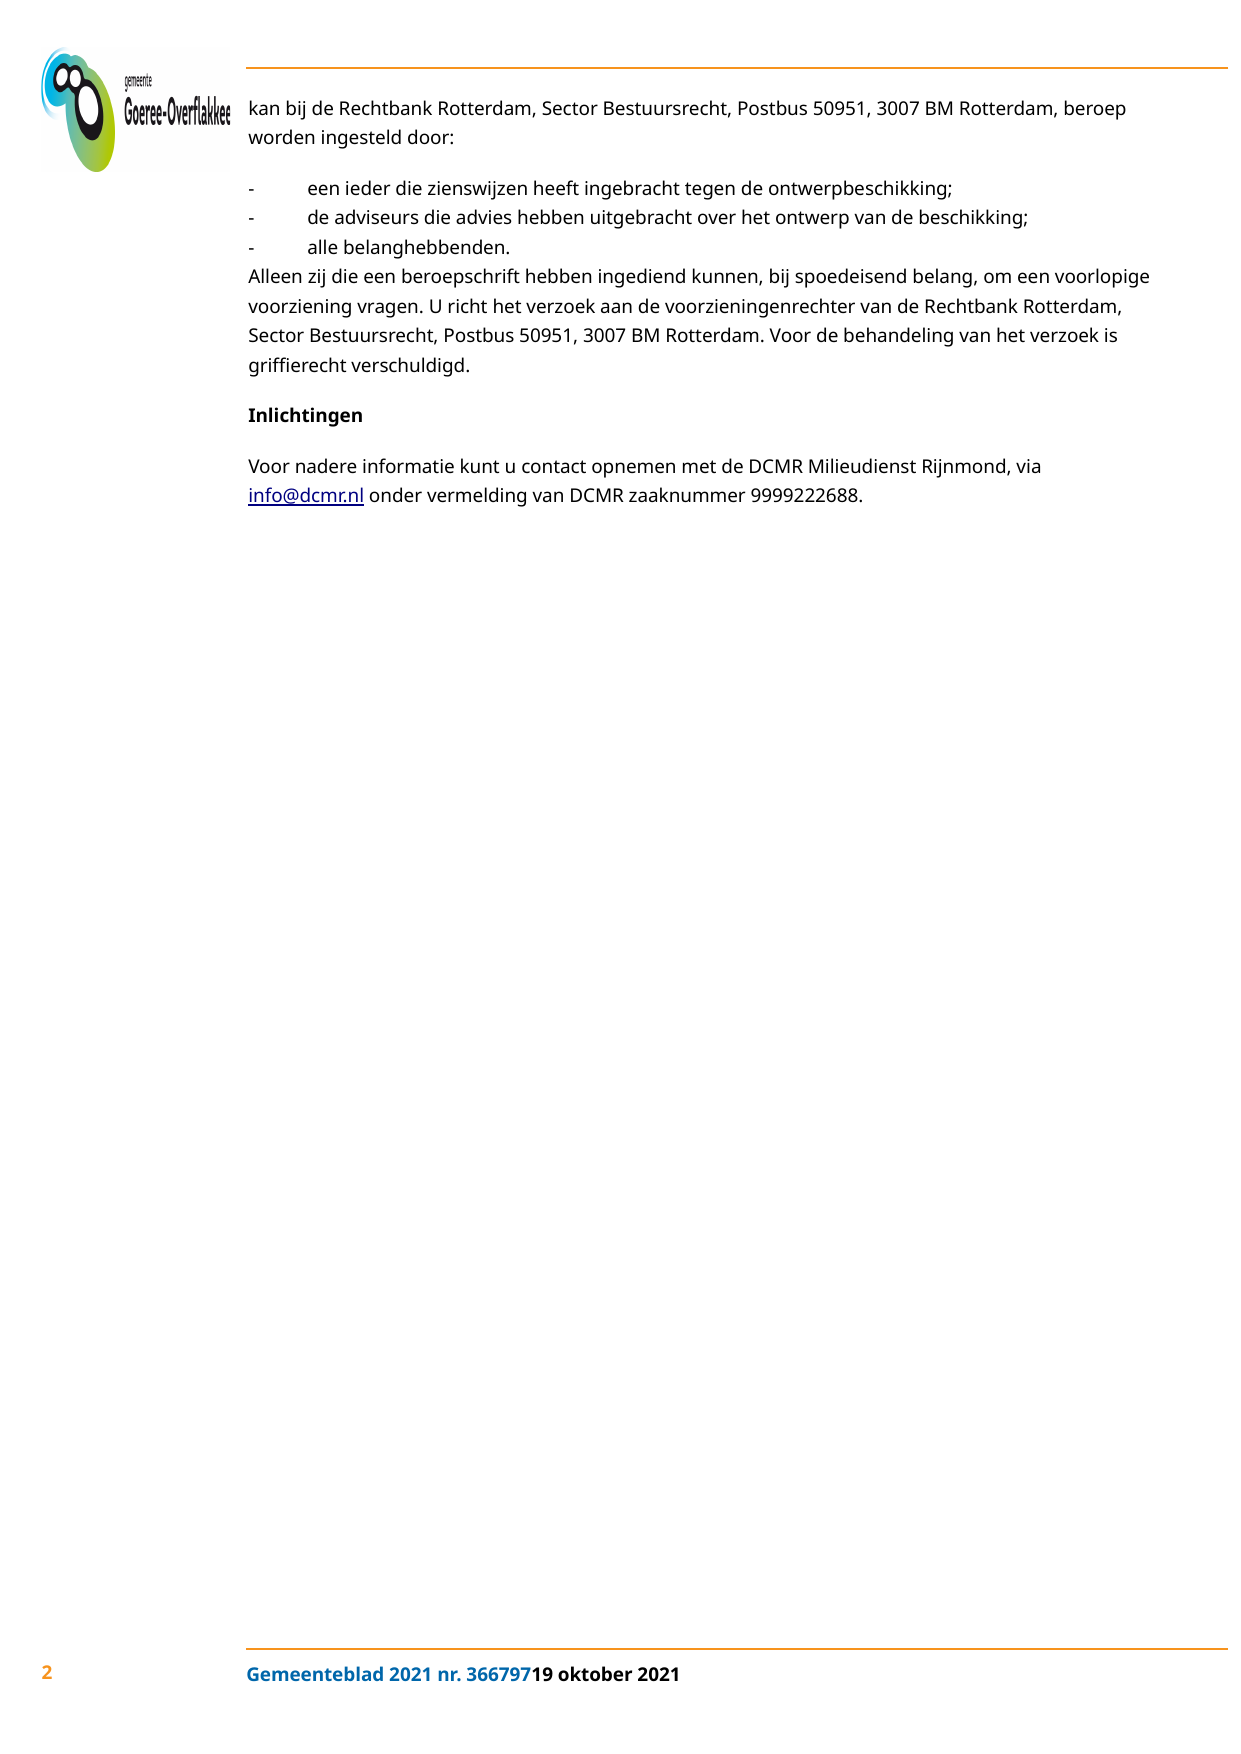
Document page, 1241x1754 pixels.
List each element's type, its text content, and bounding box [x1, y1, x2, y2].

text Voor nadere informatie kunt u contact opnemen met de DCMR Milieudienst Rijnmond, via info@dcmr.nl onder vermelding van DCMR zaaknummer 9999222688. [248, 453, 1152, 508]
list de adviseurs die advies hebben uitgebracht over het ontwerp van de beschikking; [248, 204, 1152, 230]
text Inlichtingen [248, 403, 1152, 428]
text Alleen zij die een beroepschrift hebben ingediend kunnen, bij spoedeisend belang, om een voorlopige voorziening vragen. U richt het verzoek aan de voorzieningenrechter van de Rechtbank Rotterdam, Sector Bestuursrecht, Postbus 50951, 3007 BM Rotterdam. Voor de behandeling van het verzoek is griffierecht verschuldigd. [248, 263, 1152, 378]
list een ieder die zienswijzen heeft ingebracht tegen de ontwerpbeschikking; [248, 175, 1152, 201]
picture [41, 47, 231, 172]
text kan bij de Rechtbank Rotterdam, Sector Bestuursrecht, Postbus 50951, 3007 BM Rotterdam, beroep worden ingesteld door: [248, 95, 1152, 150]
list alle belanghebbenden. [248, 234, 1152, 260]
